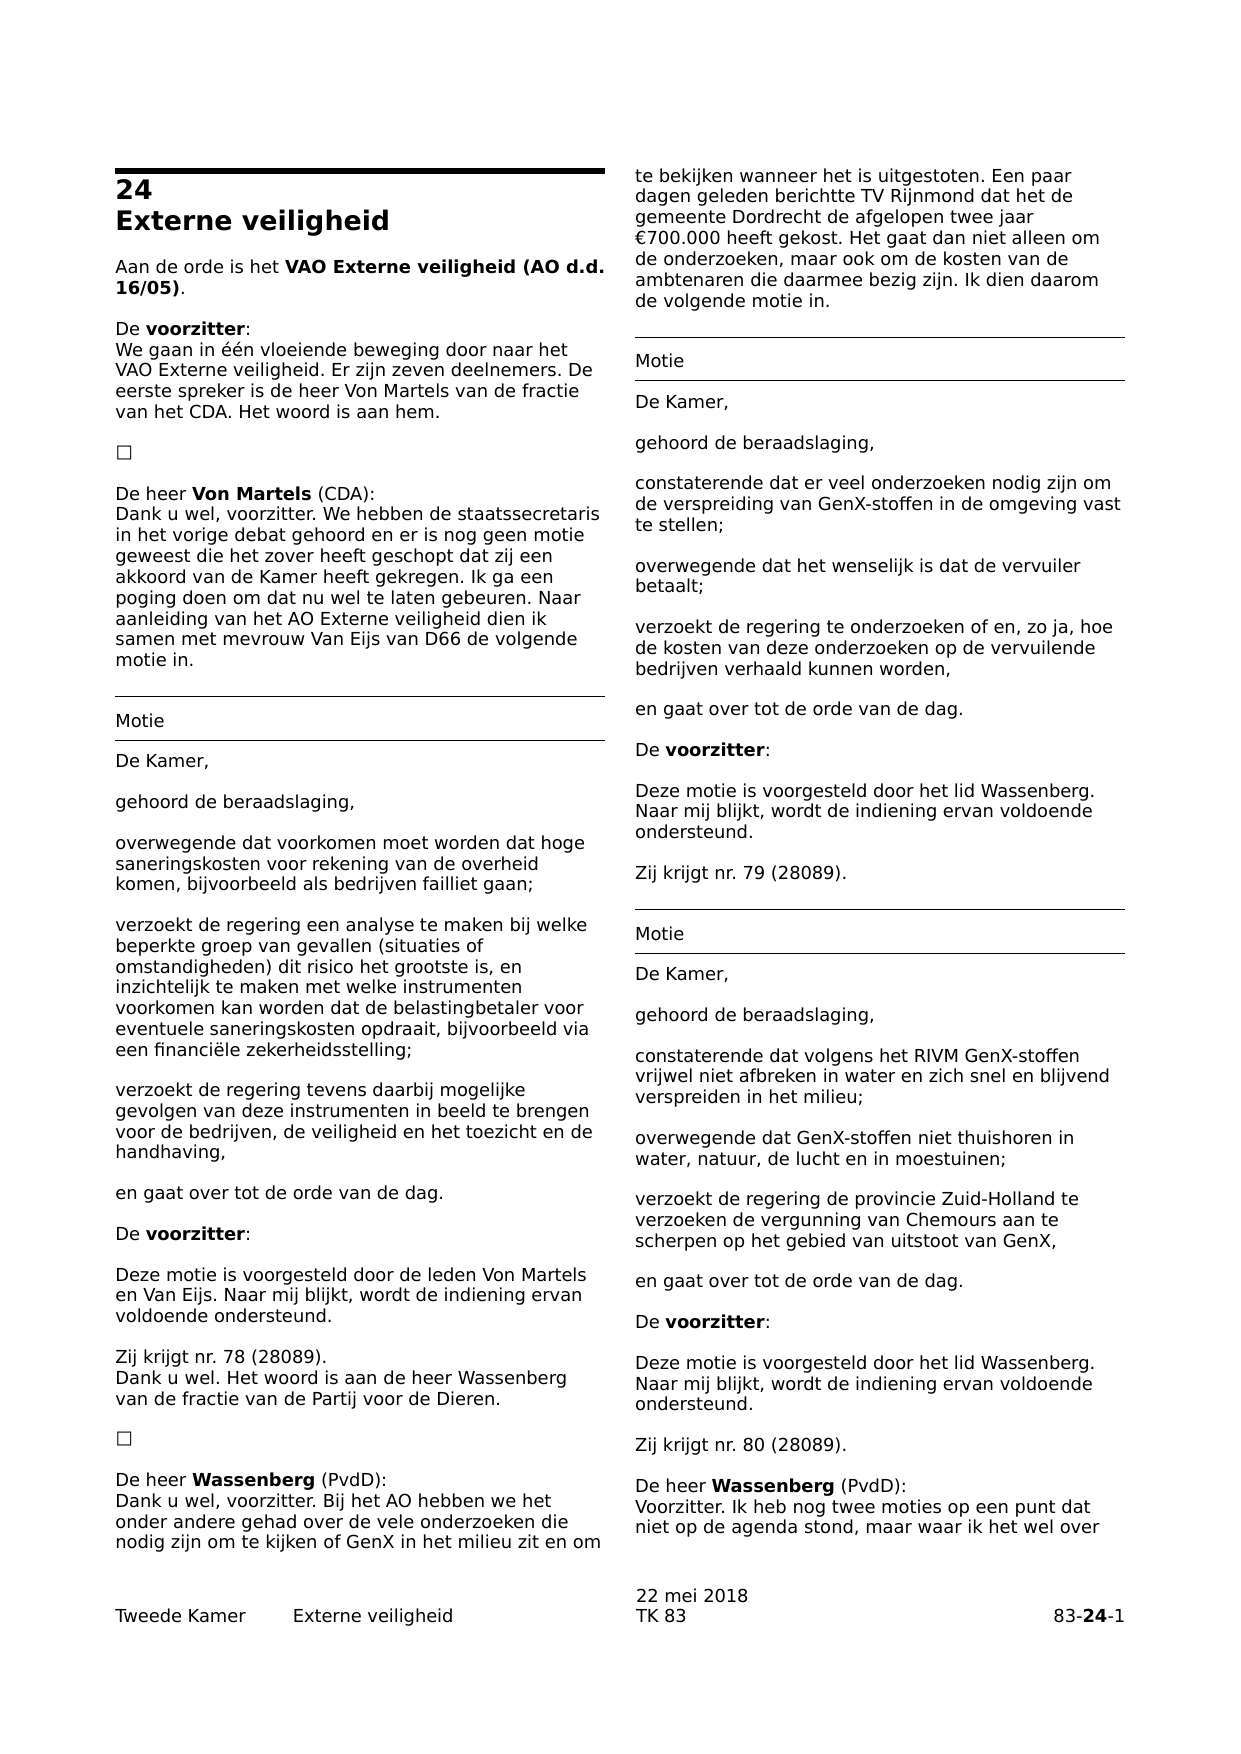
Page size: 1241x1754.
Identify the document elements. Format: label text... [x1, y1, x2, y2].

text overwegende dat voorkomen moet worden dat hoge saneringskosten voor rekening van de overheid komen, bijvoorbeeld als bedrijven failliet gaan; [115, 833, 605, 895]
text Zij krijgt nr. 78 (28089). [115, 1347, 605, 1367]
text Zij krijgt nr. 80 (28089). [635, 1435, 1125, 1456]
text Dank u wel, voorzitter. We hebben de staatssecretaris in het vorige debat gehoord en er is nog geen motie geweest die het zover heeft geschopt dat zij een akkoord van de Kamer heeft gekregen. Ik ga een poging doen om dat nu wel te laten gebeuren. Naar aanleiding van het AO Externe veiligheid dien ik samen met mevrouw Van Eijs van D66 de volgende motie in. [115, 504, 605, 671]
text te bekijken wanneer het is uitgestoten. Een paar dagen geleden berichtte TV Rijnmond dat het de gemeente Dordrecht de afgelopen twee jaar €700.000 heeft gekost. Het gaat dan niet alleen om de onderzoeken, maar ook om de kosten van de ambtenaren die daarmee bezig zijn. Ik dien daarom de volgende motie in. [635, 165, 1125, 311]
text Deze motie is voorgesteld door de leden Von Martels en Van Eijs. Naar mij blijkt, wordt de indiening ervan voldoende ondersteund. [115, 1264, 605, 1327]
text gehoord de beraadslaging, [635, 1005, 1125, 1026]
title 24 Externe veiligheid [115, 174, 605, 237]
text De voorzitter: [635, 1312, 1125, 1333]
text De Kamer, [635, 964, 1125, 985]
text De heer Wassenberg (PvdD): [635, 1476, 1125, 1496]
text ⬜ [115, 443, 605, 463]
text Aan de orde is het VAO Externe veiligheid (AO d.d. 16/05). [115, 257, 605, 298]
text Zij krijgt nr. 79 (28089). [635, 863, 1125, 883]
text De heer Von Martels (CDA): [115, 483, 605, 504]
text verzoekt de regering tevens daarbij mogelijke gevolgen van deze instrumenten in beeld te brengen voor de bedrijven, de veiligheid en het toezicht en de handhaving, [115, 1080, 605, 1163]
text De Kamer, [635, 392, 1125, 412]
text Dank u wel, voorzitter. Bij het AO hebben we het onder andere gehad over de vele onderzoeken die nodig zijn om te kijken of GenX in het milieu zit en om [115, 1491, 605, 1553]
text De Kamer, [115, 751, 605, 772]
text ⬜ [115, 1429, 605, 1450]
text gehoord de beraadslaging, [115, 792, 605, 813]
text constaterende dat volgens het RIVM GenX-stoffen vrijwel niet afbreken in water en zich snel en blijvend verspreiden in het milieu; [635, 1046, 1125, 1108]
text Deze motie is voorgesteld door het lid Wassenberg. Naar mij blijkt, wordt de indiening ervan voldoende ondersteund. [635, 781, 1125, 843]
text Motie [115, 711, 605, 731]
text Voorzitter. Ik heb nog twee moties op een punt dat niet op de agenda stond, maar waar ik het wel over [635, 1496, 1125, 1538]
text overwegende dat het wenselijk is dat de vervuiler betaalt; [635, 555, 1125, 597]
text Motie [635, 351, 1125, 372]
text De heer Wassenberg (PvdD): [115, 1470, 605, 1491]
text gehoord de beraadslaging, [635, 432, 1125, 453]
text verzoekt de regering de provincie Zuid-Holland te verzoeken de vergunning van Chemours aan te scherpen op het gebied van uitstoot van GenX, [635, 1189, 1125, 1251]
text verzoekt de regering te onderzoeken of en, zo ja, hoe de kosten van deze onderzoeken op de vervuilende bedrijven verhaald kunnen worden, [635, 617, 1125, 679]
text constaterende dat er veel onderzoeken nodig zijn om de verspreiding van GenX-stoffen in de omgeving vast te stellen; [635, 473, 1125, 535]
text De voorzitter: [635, 740, 1125, 761]
text Motie [635, 923, 1125, 944]
text en gaat over tot de orde van de dag. [635, 1271, 1125, 1292]
text en gaat over tot de orde van de dag. [115, 1183, 605, 1204]
text Deze motie is voorgesteld door het lid Wassenberg. Naar mij blijkt, wordt de indiening ervan voldoende ondersteund. [635, 1353, 1125, 1415]
text en gaat over tot de orde van de dag. [635, 699, 1125, 720]
text De voorzitter: [115, 1224, 605, 1244]
text overwegende dat GenX-stoffen niet thuishoren in water, natuur, de lucht en in moestuinen; [635, 1128, 1125, 1169]
text We gaan in één vloeiende beweging door naar het VAO Externe veiligheid. Er zijn zeven deelnemers. De eerste spreker is de heer Von Martels van de fractie van het CDA. Het woord is aan hem. [115, 339, 605, 423]
text verzoekt de regering een analyse te maken bij welke beperkte groep van gevallen (situaties of omstandigheden) dit risico het grootste is, en inzichtelijk te maken met welke instrumenten voorkomen kan worden dat de belastingbetaler voor eventuele saneringskosten opdraait, bijvoorbeeld via een financiële zekerheidsstelling; [115, 915, 605, 1060]
text De voorzitter: [115, 318, 605, 339]
text Dank u wel. Het woord is aan de heer Wassenberg van de fractie van de Partij voor de Dieren. [115, 1367, 605, 1409]
